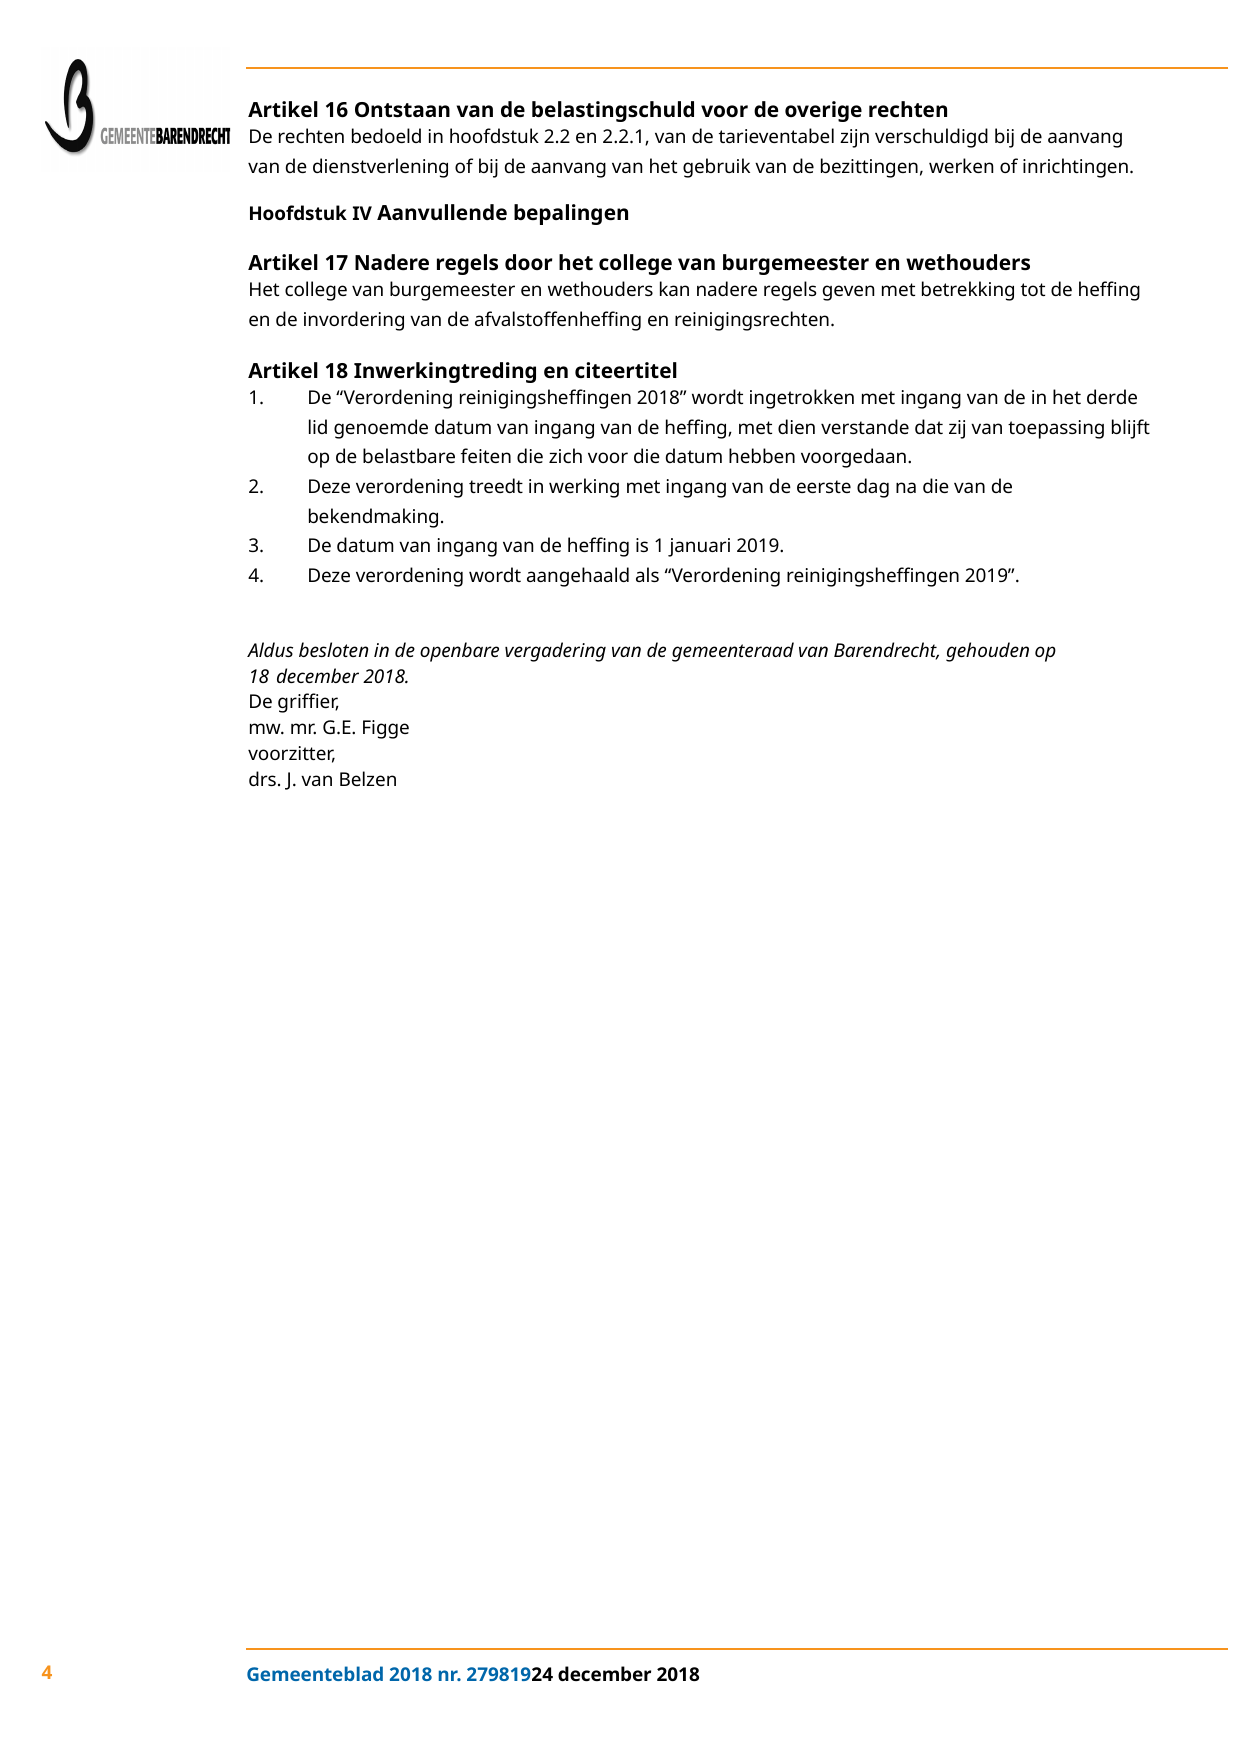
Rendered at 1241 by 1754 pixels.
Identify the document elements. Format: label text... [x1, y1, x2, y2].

text Hoofdstuk IV Aanvullende bepalingen [248, 198, 1152, 227]
text De rechten bedoeld in hoofdstuk 2.2 en 2.2.1, van de tarieventabel zijn verschuldigd bij de aanvang van de dienstverlening of bij de aanvang van het gebruik van de bezittingen, werken of inrichtingen. [248, 123, 1152, 178]
text drs. J. van Belzen [248, 766, 1152, 792]
list Deze verordening treedt in werking met ingang van de eerste dag na die van de bekendmaking. [248, 473, 1152, 529]
text voorzitter, [248, 740, 1152, 766]
list De “Verordening reinigingsheffingen 2018” wordt ingetrokken met ingang van de in het derde lid genoemde datum van ingang van de heffing, met dien verstande dat zij van toepassing blijft op de belastbare feiten die zich voor die datum hebben voorgedaan. [248, 384, 1152, 469]
picture [41, 47, 231, 172]
text Aldus besloten in de openbare vergadering van de gemeenteraad van Barendrecht, gehouden op 18 december 2018. [248, 637, 1152, 689]
text Artikel 18 Inwerkingtreding en citeertitel [248, 356, 1152, 384]
text Het college van burgemeester en wethouders kan nadere regels geven met betrekking tot de heffing en de invordering van de afvalstoffenheffing en reinigingsrechten. [248, 276, 1152, 331]
text mw. mr. G.E. Figge [248, 714, 1152, 740]
text De griffier, [248, 689, 1152, 714]
text Artikel 16 Ontstaan van de belastingschuld voor de overige rechten [248, 95, 1152, 123]
text Artikel 17 Nadere regels door het college van burgemeester en wethouders [248, 248, 1152, 276]
list De datum van ingang van de heffing is 1 januari 2019. [248, 532, 1152, 558]
list Deze verordening wordt aangehaald als “Verordening reinigingsheffingen 2019”. [248, 562, 1152, 588]
